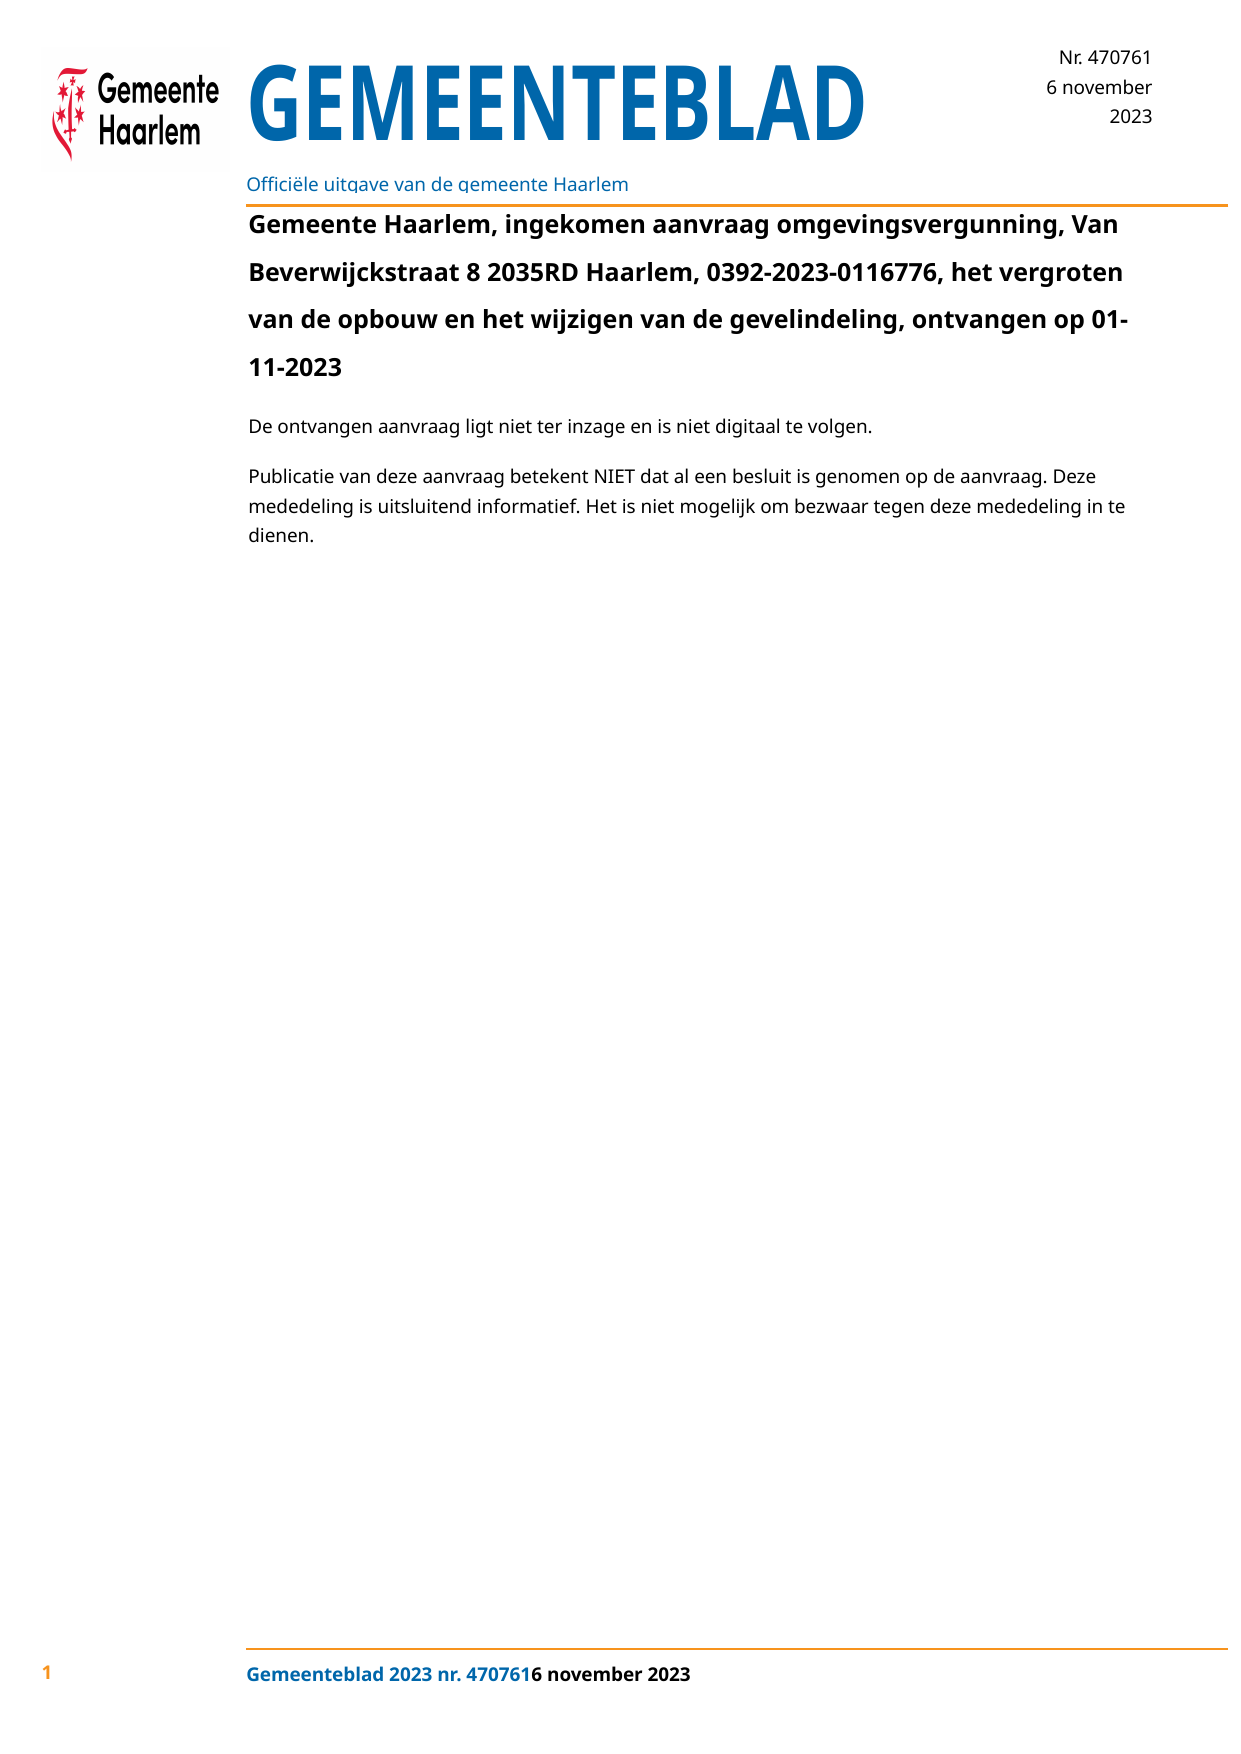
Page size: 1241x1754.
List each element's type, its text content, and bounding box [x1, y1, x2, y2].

text De ontvangen aanvraag ligt niet ter inzage en is niet digitaal te volgen. [248, 413, 1152, 439]
text Publicatie van deze aanvraag betekent NIET dat al een besluit is genomen op de aanvraag. Deze mededeling is uitsluitend informatief. Het is niet mogelijk om bezwaar tegen deze mededeling in te dienen. [248, 463, 1152, 548]
text Gemeente Haarlem, ingekomen aanvraag omgevingsvergunning, Van Beverwijckstraat 8 2035RD Haarlem, 0392-2023-0116776, het vergroten van de opbouw en het wijzigen van de gevelindeling, ontvangen op 01-11-2023 [248, 207, 1152, 384]
picture [41, 47, 231, 172]
